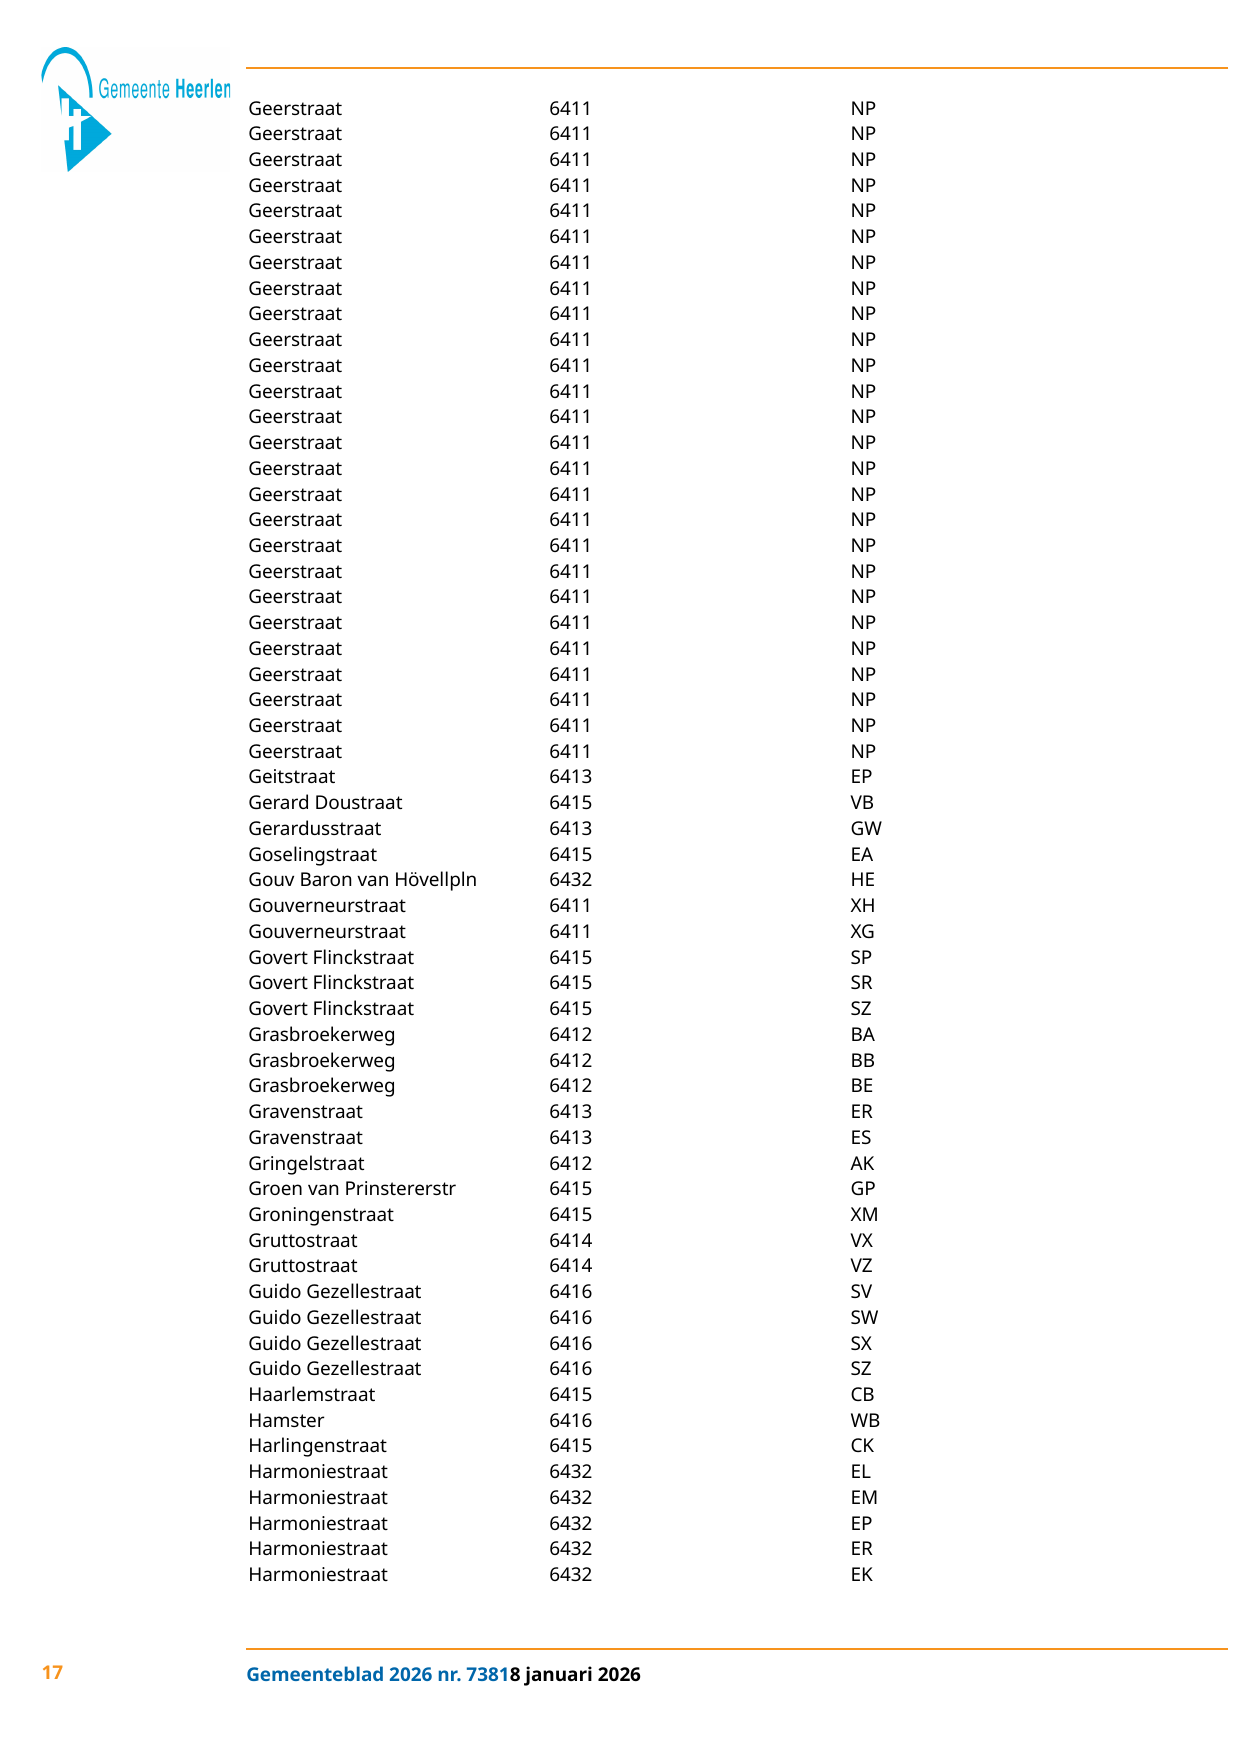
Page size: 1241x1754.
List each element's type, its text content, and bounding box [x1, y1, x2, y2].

table_cell Geerstraat [248, 429, 549, 455]
table_cell 6415 [549, 1175, 850, 1201]
table_cell Groningenstraat [248, 1201, 549, 1227]
table_cell Gouverneurstraat [248, 893, 549, 918]
table_cell 6432 [549, 1536, 850, 1561]
table_cell NP [850, 687, 1152, 712]
table_cell NP [850, 661, 1152, 687]
picture [41, 47, 59, 70]
table_cell 6415 [549, 1433, 850, 1458]
table_cell BA [850, 1021, 1152, 1047]
table_cell Haarlemstraat [248, 1381, 549, 1407]
table_cell 6411 [549, 301, 850, 326]
table_cell 6413 [549, 1098, 850, 1124]
table_cell 6411 [549, 146, 850, 172]
table_cell EK [850, 1561, 1152, 1587]
table_cell Grasbroekerweg [248, 1047, 549, 1072]
table_cell NP [850, 635, 1152, 661]
table_cell 6411 [549, 506, 850, 532]
table_cell Gravenstraat [248, 1098, 549, 1124]
table_cell Gravenstraat [248, 1124, 549, 1150]
table_cell Harmoniestraat [248, 1459, 549, 1484]
table_cell BE [850, 1073, 1152, 1098]
table_cell EP [850, 764, 1152, 789]
table_cell GP [850, 1175, 1152, 1201]
table_cell ER [850, 1536, 1152, 1561]
table_cell EP [850, 1510, 1152, 1536]
table_cell SZ [850, 1356, 1152, 1381]
table_cell 6411 [549, 661, 850, 687]
table_cell Geerstraat [248, 455, 549, 481]
table_cell 6416 [549, 1407, 850, 1433]
table_cell NP [850, 429, 1152, 455]
table_cell 6416 [549, 1330, 850, 1356]
table_cell 6411 [549, 558, 850, 584]
table_cell 6411 [549, 198, 850, 223]
table_cell Geerstraat [248, 506, 549, 532]
table_cell Gouverneurstraat [248, 918, 549, 944]
table_cell 6412 [549, 1073, 850, 1098]
table_cell 6411 [549, 609, 850, 635]
table_cell Geerstraat [248, 326, 549, 352]
table_cell Geerstraat [248, 404, 549, 429]
table_cell Geerstraat [248, 249, 549, 275]
table_cell NP [850, 532, 1152, 558]
table_cell 6411 [549, 224, 850, 249]
table_cell 6411 [549, 918, 850, 944]
table_cell 6411 [549, 352, 850, 378]
table_cell Geerstraat [248, 224, 549, 249]
table_cell Geitstraat [248, 764, 549, 789]
table_cell 6432 [549, 1561, 850, 1587]
table_cell EA [850, 841, 1152, 867]
table_cell Geerstraat [248, 584, 549, 609]
table_cell NP [850, 146, 1152, 172]
table_cell Guido Gezellestraat [248, 1356, 549, 1381]
table_cell BB [850, 1047, 1152, 1072]
table_cell Gerard Doustraat [248, 790, 549, 815]
table_cell WB [850, 1407, 1152, 1433]
table_cell 6411 [549, 429, 850, 455]
table_cell NP [850, 352, 1152, 378]
table_cell VX [850, 1227, 1152, 1253]
table_cell 6415 [549, 944, 850, 969]
table_cell ER [850, 1098, 1152, 1124]
table_cell Geerstraat [248, 275, 549, 301]
table_cell 6416 [549, 1278, 850, 1304]
table_cell 6415 [549, 970, 850, 995]
table_cell 6411 [549, 738, 850, 764]
table_cell 6411 [549, 687, 850, 712]
table_cell 6413 [549, 1124, 850, 1150]
table_cell XG [850, 918, 1152, 944]
table_cell Geerstraat [248, 95, 549, 121]
table_cell VZ [850, 1253, 1152, 1278]
table_cell Harmoniestraat [248, 1484, 549, 1510]
table_cell 6413 [549, 815, 850, 841]
table_cell SP [850, 944, 1152, 969]
table_cell SW [850, 1304, 1152, 1330]
table_cell 6411 [549, 249, 850, 275]
table_cell SZ [850, 995, 1152, 1021]
table_cell Geerstraat [248, 198, 549, 223]
table_cell NP [850, 455, 1152, 481]
table_cell 6415 [549, 995, 850, 1021]
table_cell 6411 [549, 404, 850, 429]
table_cell ES [850, 1124, 1152, 1150]
table_cell Guido Gezellestraat [248, 1278, 549, 1304]
table_cell 6411 [549, 275, 850, 301]
table_cell 6411 [549, 712, 850, 738]
table_cell 6412 [549, 1021, 850, 1047]
table_cell Guido Gezellestraat [248, 1330, 549, 1356]
table_cell Geerstraat [248, 635, 549, 661]
table_cell Govert Flinckstraat [248, 970, 549, 995]
table_cell 6414 [549, 1253, 850, 1278]
table_cell Grasbroekerweg [248, 1021, 549, 1047]
table_cell 6411 [549, 893, 850, 918]
table_cell Geerstraat [248, 661, 549, 687]
table_cell Geerstraat [248, 687, 549, 712]
table_cell Geerstraat [248, 738, 549, 764]
table_cell Harmoniestraat [248, 1510, 549, 1536]
table_cell 6415 [549, 841, 850, 867]
table_cell NP [850, 558, 1152, 584]
table_cell 6432 [549, 1510, 850, 1536]
table_cell NP [850, 172, 1152, 198]
table_cell Gouv Baron van Hövellpln [248, 867, 549, 892]
table_cell NP [850, 712, 1152, 738]
table_cell 6411 [549, 95, 850, 121]
table_cell Geerstraat [248, 481, 549, 506]
table_cell HE [850, 867, 1152, 892]
table_cell Gerardusstraat [248, 815, 549, 841]
table_cell Gruttostraat [248, 1227, 549, 1253]
table_cell 6432 [549, 1484, 850, 1510]
table_cell VB [850, 790, 1152, 815]
table_cell SV [850, 1278, 1152, 1304]
table_cell Harmoniestraat [248, 1536, 549, 1561]
table_cell 6414 [549, 1227, 850, 1253]
table_cell 6415 [549, 790, 850, 815]
table_cell 6412 [549, 1150, 850, 1175]
table_cell 6411 [549, 121, 850, 146]
table_cell Geerstraat [248, 378, 549, 403]
table_cell 6411 [549, 532, 850, 558]
table_cell NP [850, 481, 1152, 506]
table_cell Geerstraat [248, 532, 549, 558]
table_cell Grasbroekerweg [248, 1073, 549, 1098]
table_cell SR [850, 970, 1152, 995]
table_cell NP [850, 404, 1152, 429]
table_cell 6415 [549, 1201, 850, 1227]
table_cell NP [850, 609, 1152, 635]
table_cell Govert Flinckstraat [248, 995, 549, 1021]
table_cell 6411 [549, 635, 850, 661]
table_cell 6411 [549, 326, 850, 352]
table_cell 6416 [549, 1356, 850, 1381]
table_cell NP [850, 301, 1152, 326]
table_cell XH [850, 893, 1152, 918]
table_cell CB [850, 1381, 1152, 1407]
picture [41, 47, 231, 172]
table_cell NP [850, 249, 1152, 275]
table_cell 6411 [549, 481, 850, 506]
table_cell NP [850, 224, 1152, 249]
table_cell NP [850, 198, 1152, 223]
table_cell NP [850, 95, 1152, 121]
table_cell Geerstraat [248, 172, 549, 198]
table_cell Gruttostraat [248, 1253, 549, 1278]
table_cell Govert Flinckstraat [248, 944, 549, 969]
table_cell CK [850, 1433, 1152, 1458]
table_cell Geerstraat [248, 609, 549, 635]
table_cell GW [850, 815, 1152, 841]
table_cell 6411 [549, 172, 850, 198]
table_cell 6411 [549, 378, 850, 403]
table_cell NP [850, 506, 1152, 532]
table_cell 6411 [549, 455, 850, 481]
table_cell 6432 [549, 1459, 850, 1484]
table_cell EL [850, 1459, 1152, 1484]
table_cell Geerstraat [248, 712, 549, 738]
table_cell Groen van Prinstererstr [248, 1175, 549, 1201]
table_cell Geerstraat [248, 146, 549, 172]
table_cell NP [850, 378, 1152, 403]
table_cell 6413 [549, 764, 850, 789]
table_cell EM [850, 1484, 1152, 1510]
table_cell 6415 [549, 1381, 850, 1407]
table_cell Harmoniestraat [248, 1561, 549, 1587]
table_cell NP [850, 121, 1152, 146]
table_cell 6412 [549, 1047, 850, 1072]
table_cell NP [850, 326, 1152, 352]
table_cell NP [850, 275, 1152, 301]
table_cell AK [850, 1150, 1152, 1175]
table_cell SX [850, 1330, 1152, 1356]
table_cell Goselingstraat [248, 841, 549, 867]
table_cell NP [850, 584, 1152, 609]
table_cell XM [850, 1201, 1152, 1227]
table_cell Guido Gezellestraat [248, 1304, 549, 1330]
table_cell Geerstraat [248, 301, 549, 326]
table_cell Hamster [248, 1407, 549, 1433]
table_cell Geerstraat [248, 558, 549, 584]
table_cell 6411 [549, 584, 850, 609]
table_cell 6416 [549, 1304, 850, 1330]
table_cell Geerstraat [248, 352, 549, 378]
table_cell 6432 [549, 867, 850, 892]
table_cell Geerstraat [248, 121, 549, 146]
table_cell NP [850, 738, 1152, 764]
table_cell Harlingenstraat [248, 1433, 549, 1458]
table_cell Gringelstraat [248, 1150, 549, 1175]
